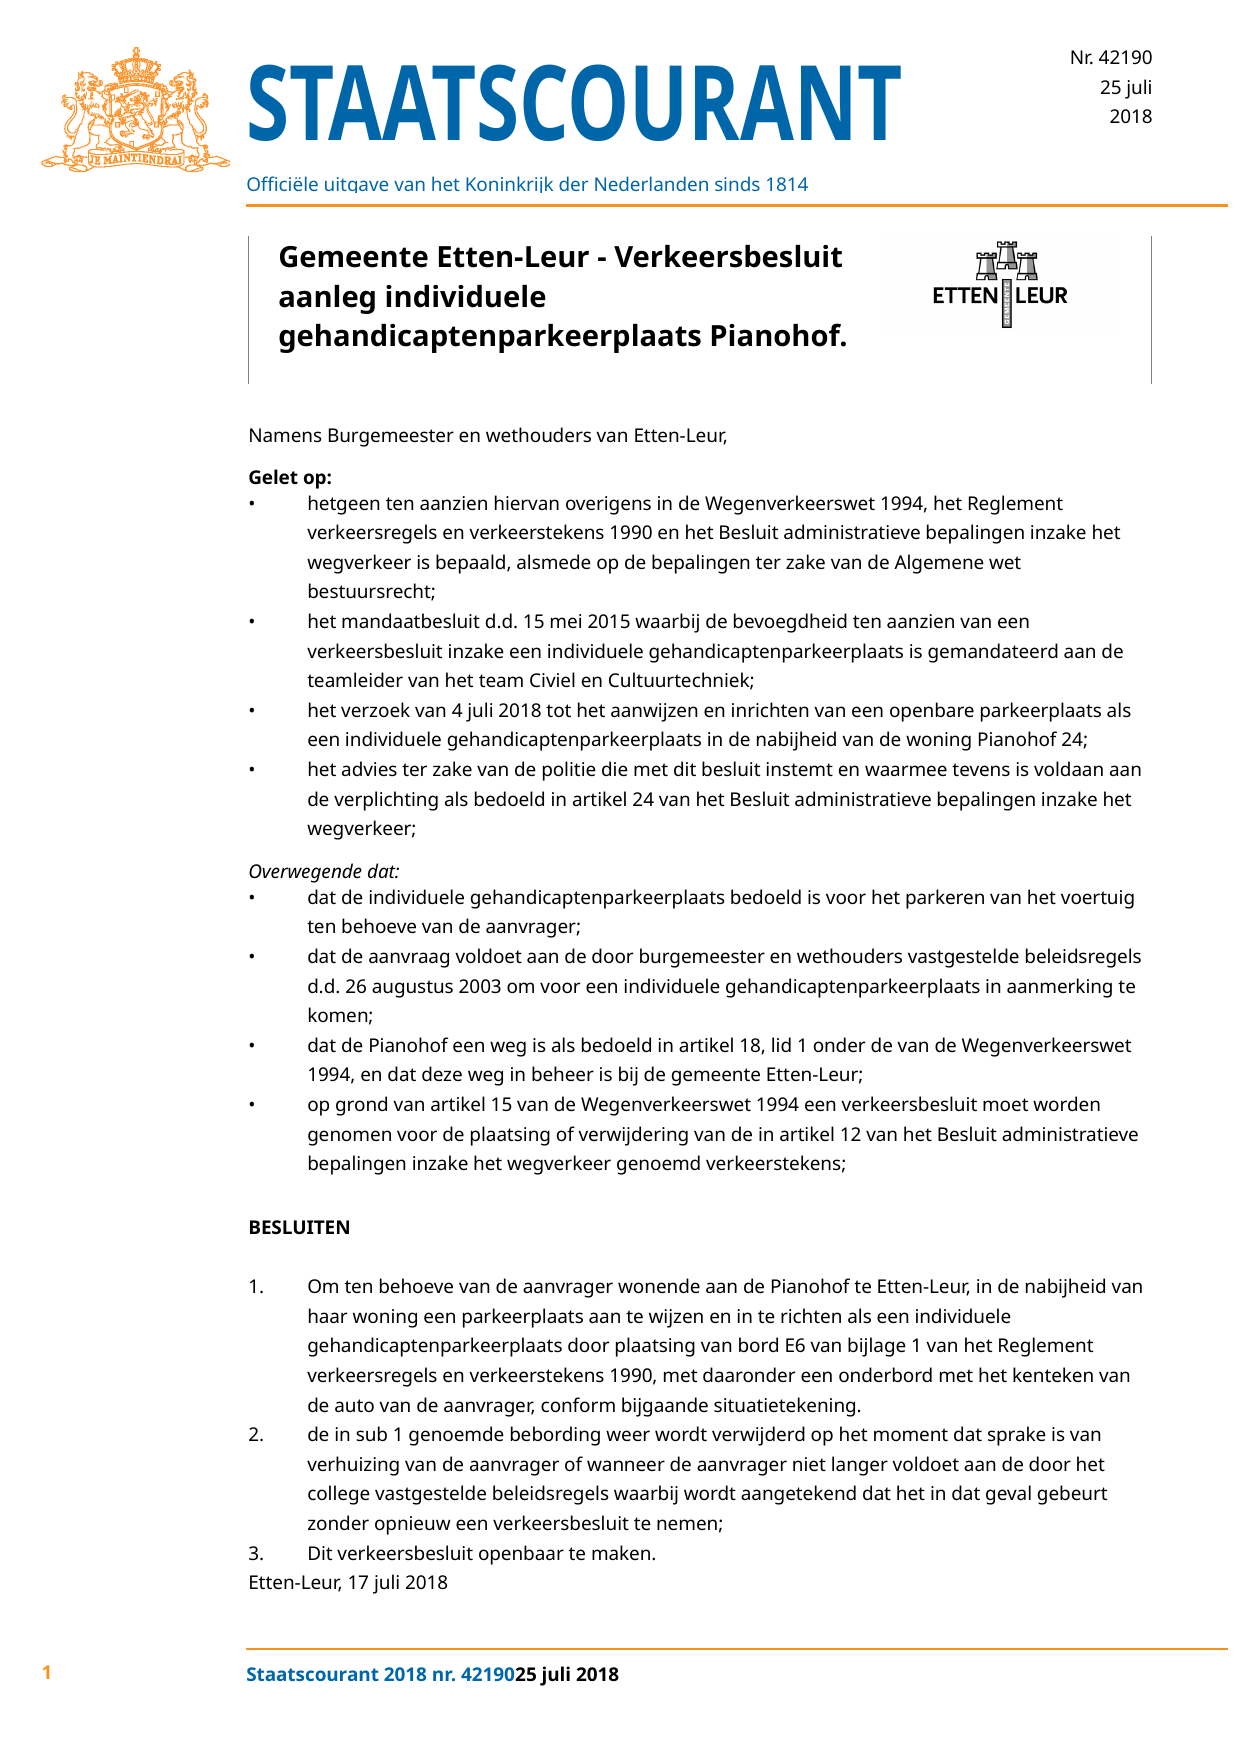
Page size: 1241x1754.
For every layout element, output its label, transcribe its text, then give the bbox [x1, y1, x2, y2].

text Namens Burgemeester en wethouders van Etten-Leur, [248, 422, 1152, 448]
list de in sub 1 genoemde bebording weer wordt verwijderd op het moment dat sprake is van verhuizing van de aanvrager of wanneer de aanvrager niet langer voldoet aan de door het college vastgestelde beleidsregels waarbij wordt aangetekend dat het in dat geval gebeurt zonder opnieuw een verkeersbesluit te nemen; [248, 1421, 1152, 1536]
table_header [850, 333, 1151, 384]
picture [882, 236, 1119, 333]
list Om ten behoeve van de aanvrager wonende aan de Pianohof te Etten-Leur, in de nabijheid van haar woning een parkeerplaats aan te wijzen en in te richten als een individuele gehandicaptenparkeerplaats door plaatsing van bord E6 van bijlage 1 van het Reglement verkeersregels en verkeerstekens 1990, met daaronder een onderbord met het kenteken van de auto van de aanvrager, conform bijgaande situatietekening. [248, 1273, 1152, 1418]
list Dit verkeersbesluit openbaar te maken. [248, 1540, 1152, 1566]
list het advies ter zake van de politie die met dit besluit instemt en waarmee tevens is voldaan aan de verplichting als bedoeld in artikel 24 van het Besluit administratieve bepalingen inzake het wegverkeer; [248, 756, 1152, 841]
table_header [850, 236, 882, 332]
text Gelet op: [248, 464, 1152, 490]
picture [41, 47, 231, 172]
table_header Gemeente Etten-Leur - Verkeersbesluit aanleg individuele gehandicaptenparkeerplaats Pianohof. [249, 236, 850, 384]
text Etten-Leur, 17 juli 2018 [248, 1569, 1152, 1595]
list dat de Pianohof een weg is als bedoeld in artikel 18, lid 1 onder de van de Wegenverkeerswet 1994, en dat deze weg in beheer is bij de gemeente Etten-Leur; [248, 1032, 1152, 1087]
list het verzoek van 4 juli 2018 tot het aanwijzen en inrichten van een openbare parkeerplaats als een individuele gehandicaptenparkeerplaats in de nabijheid van de woning Pianohof 24; [248, 697, 1152, 752]
list het mandaatbesluit d.d. 15 mei 2015 waarbij de bevoegdheid ten aanzien van een verkeersbesluit inzake een individuele gehandicaptenparkeerplaats is gemandateerd aan de teamleider van het team Civiel en Cultuurtechniek; [248, 608, 1152, 693]
list hetgeen ten aanzien hiervan overigens in de Wegenverkeerswet 1994, het Reglement verkeersregels en verkeerstekens 1990 en het Besluit administratieve bepalingen inzake het wegverkeer is bepaald, alsmede op de bepalingen ter zake van de Algemene wet bestuursrecht; [248, 490, 1152, 604]
text BESLUITEN [248, 1214, 1152, 1240]
list dat de individuele gehandicaptenparkeerplaats bedoeld is voor het parkeren van het voertuig ten behoeve van de aanvrager; [248, 884, 1152, 939]
text Overwegende dat: [248, 858, 1152, 884]
table_header [1119, 236, 1151, 332]
list dat de aanvraag voldoet aan de door burgemeester en wethouders vastgestelde beleidsregels d.d. 26 augustus 2003 om voor een individuele gehandicaptenparkeerplaats in aanmerking te komen; [248, 943, 1152, 1028]
list op grond van artikel 15 van de Wegenverkeerswet 1994 een verkeersbesluit moet worden genomen voor de plaatsing of verwijdering van de in artikel 12 van het Besluit administratieve bepalingen inzake het wegverkeer genoemd verkeerstekens; [248, 1091, 1152, 1176]
